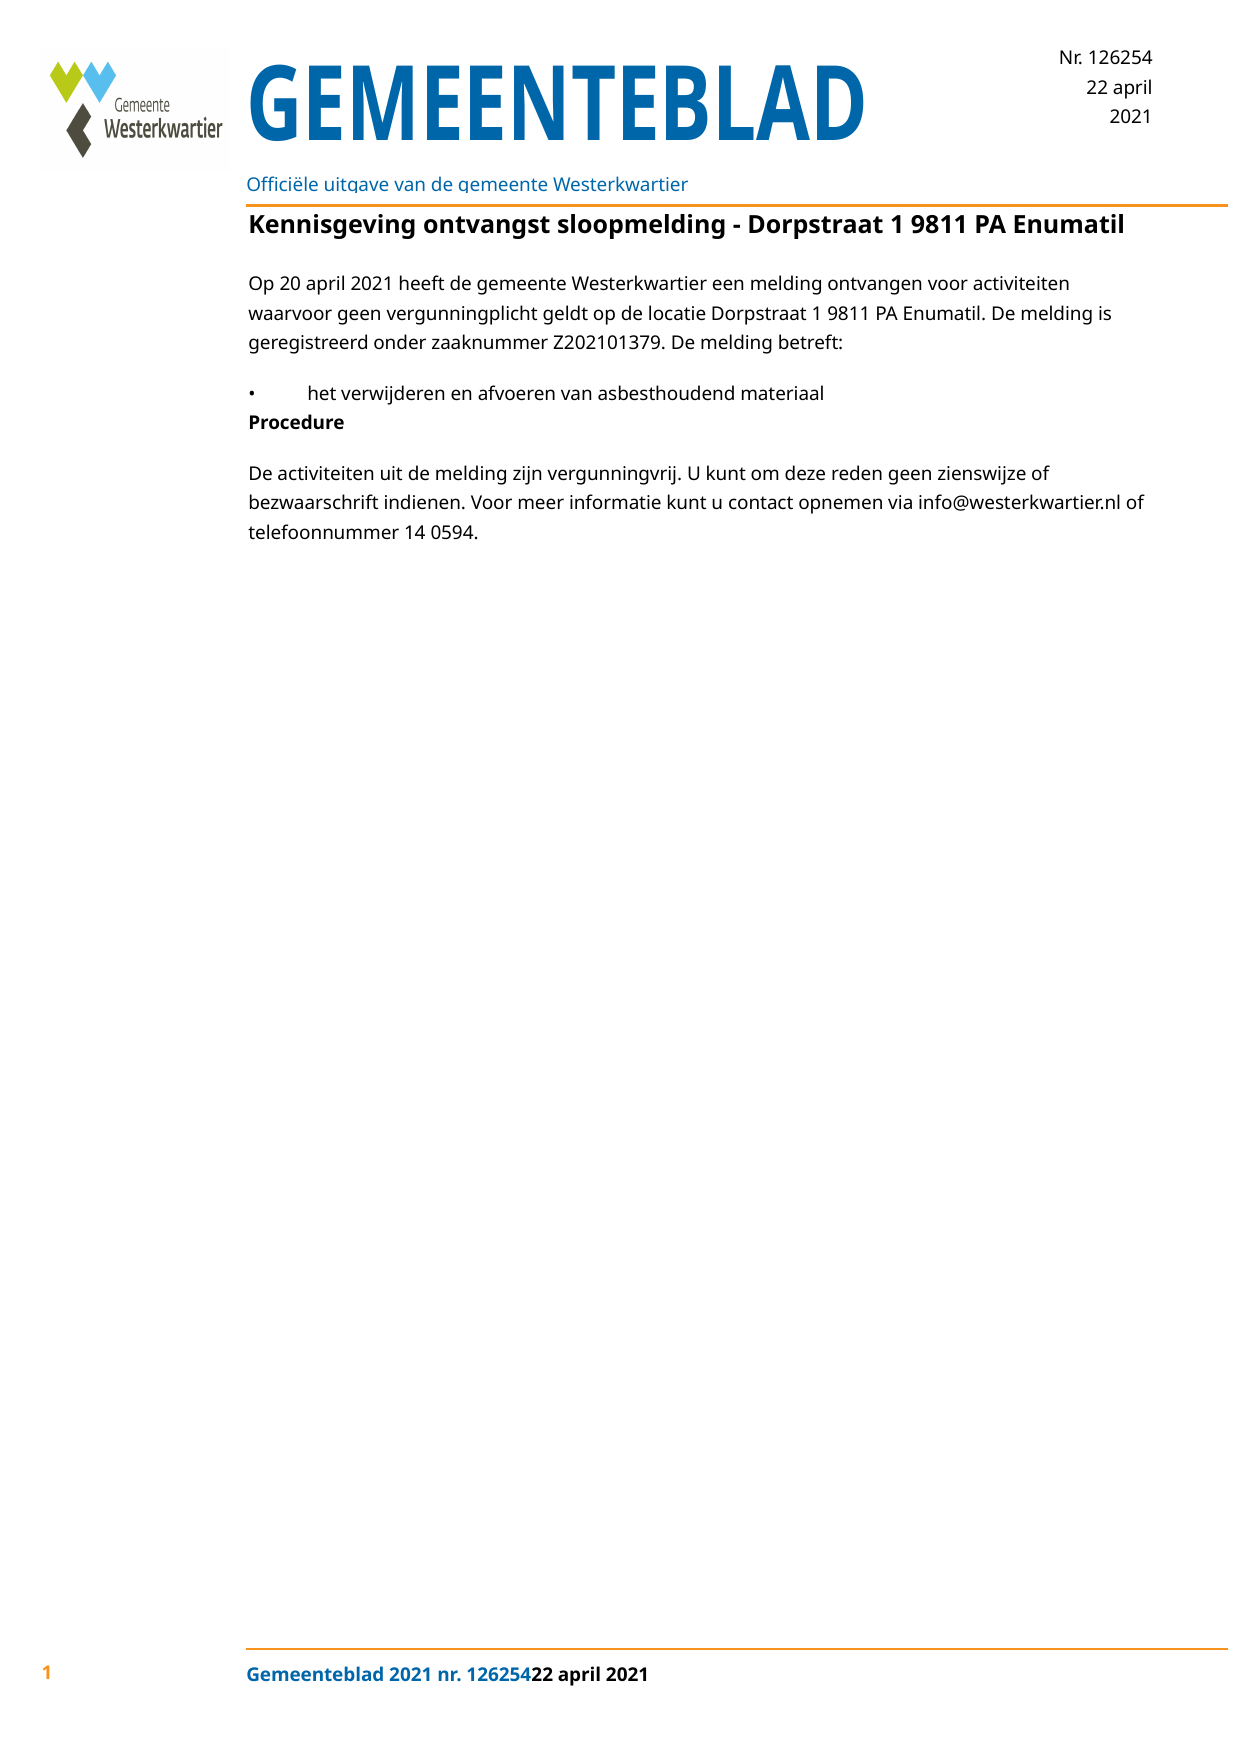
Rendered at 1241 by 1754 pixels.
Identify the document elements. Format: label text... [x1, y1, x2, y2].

text Op 20 april 2021 heeft de gemeente Westerkwartier een melding ontvangen voor activiteiten waarvoor geen vergunningplicht geldt op de locatie Dorpstraat 1 9811 PA Enumatil. De melding is geregistreerd onder zaaknummer Z202101379. De melding betreft: [248, 270, 1152, 355]
list het verwijderen en afvoeren van asbesthoudend materiaal [248, 380, 1152, 406]
text De activiteiten uit de melding zijn vergunningvrij. U kunt om deze reden geen zienswijze of bezwaarschrift indienen. Voor meer informatie kunt u contact opnemen via info@westerkwartier.nl of telefoonnummer 14 0594. [248, 460, 1152, 545]
picture [41, 47, 231, 172]
text Kennisgeving ontvangst sloopmelding - Dorpstraat 1 9811 PA Enumatil [248, 207, 1152, 241]
text Procedure [248, 409, 1152, 435]
